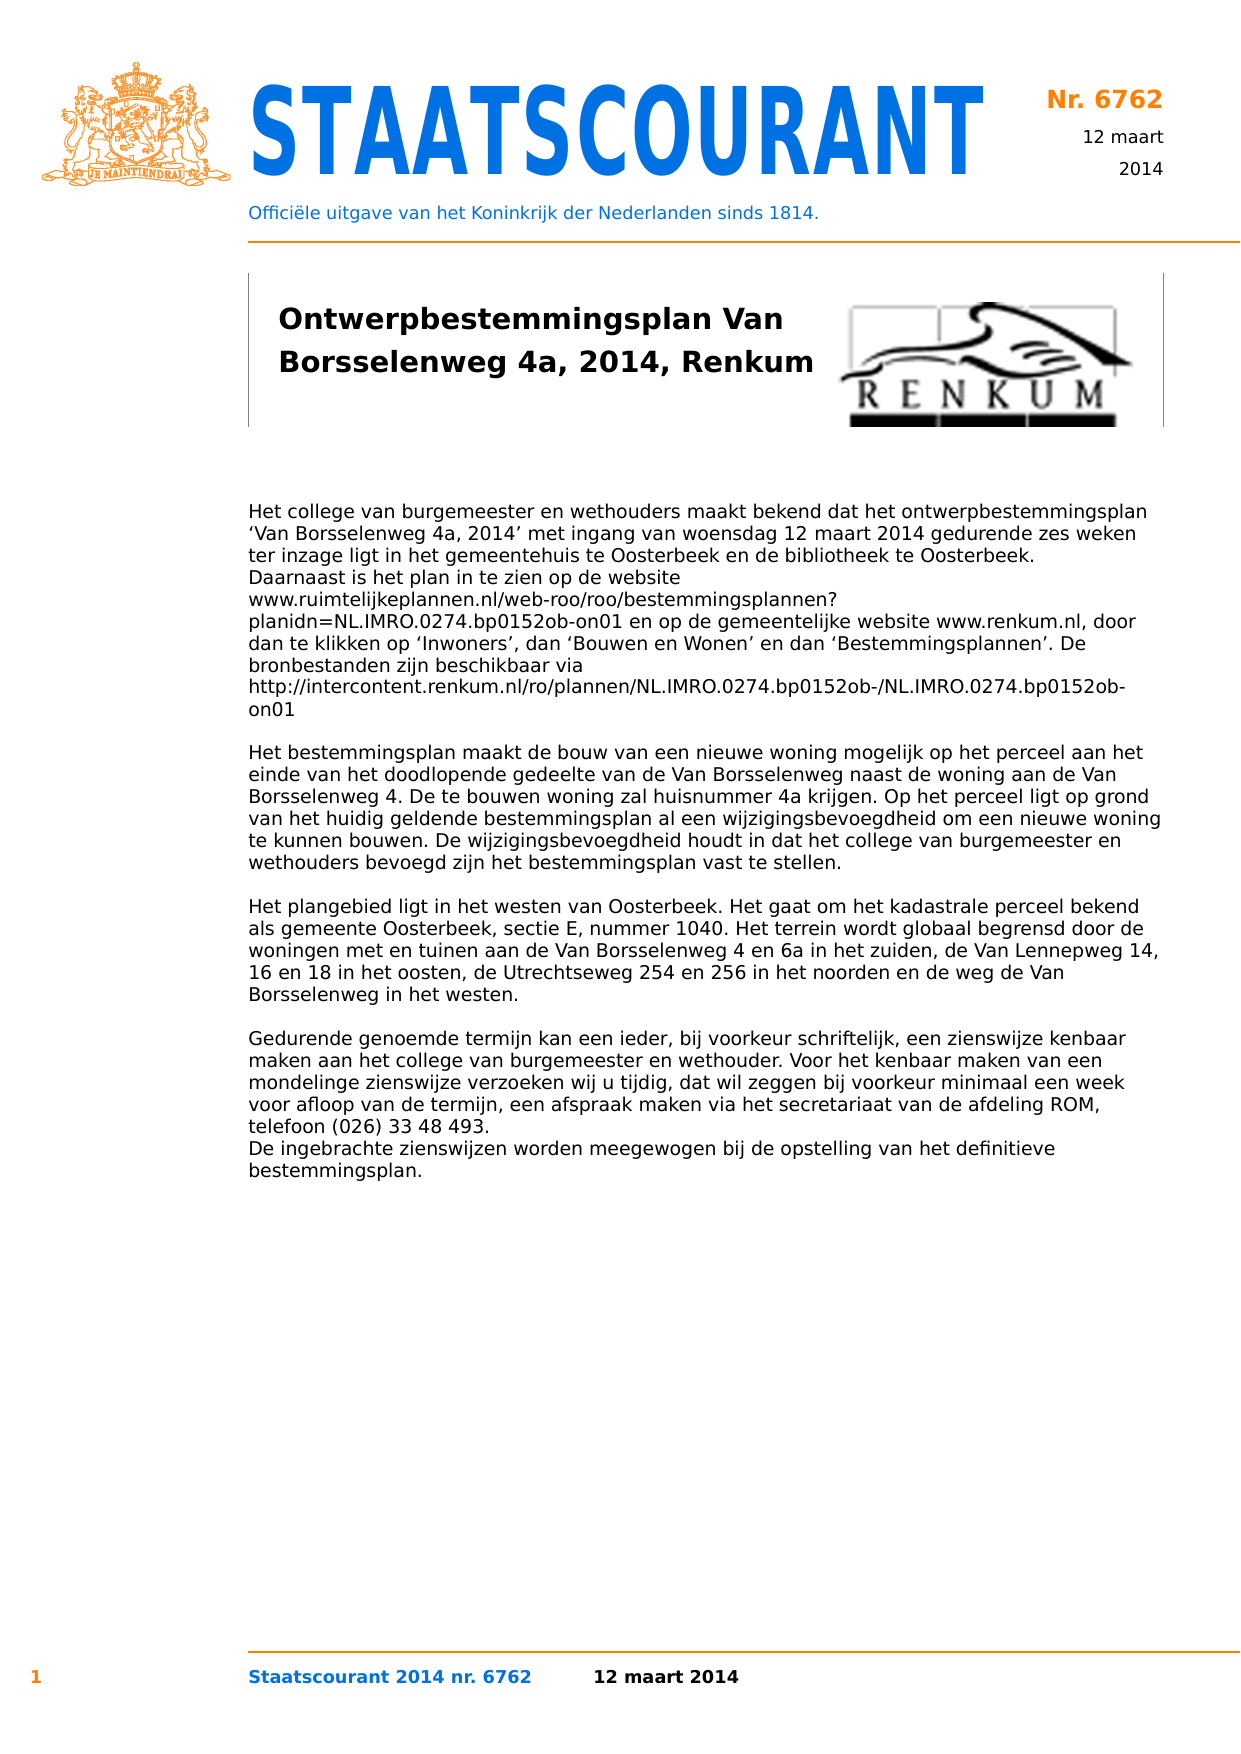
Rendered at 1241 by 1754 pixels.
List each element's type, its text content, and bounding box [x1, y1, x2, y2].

table_header STAATSCOURANT [248, 62, 998, 203]
text Het college van burgemeester en wethouders maakt bekend dat het ontwerpbestemmingsplan ‘Van Borsselenweg 4a, 2014’ met ingang van woensdag 12 maart 2014 gedurende zes weken ter inzage ligt in het gemeentehuis te Oosterbeek en de bibliotheek te Oosterbeek. [248, 501, 1163, 567]
text De ingebrachte zienswijzen worden meegewogen bij de opstelling van het definitieve bestemmingsplan. [248, 1138, 1163, 1182]
table_cell 2014 [998, 153, 1240, 203]
table_cell Officiële uitgave van het Koninkrijk der Nederlanden sinds 1814. [248, 203, 1240, 241]
text Daarnaast is het plan in te zien op de website www.ruimtelijkeplannen.nl/web-roo/roo/bestemmingsplannen?planidn=NL.IMRO.0274.bp0152ob-on01 en op de gemeentelijke website www.renkum.nl, door dan te klikken op ‘Inwoners’, dan ‘Bouwen en Wonen’ en dan ‘Bestemmingsplannen’. De bronbestanden zijn beschikbaar via http://intercontent.renkum.nl/ro/plannen/NL.IMRO.0274.bp0152ob-/NL.IMRO.0274.bp0152ob-on01 [248, 567, 1163, 720]
picture [838, 302, 1134, 427]
text Het plangebied ligt in het westen van Oosterbeek. Het gaat om het kadastrale perceel bekend als gemeente Oosterbeek, sectie E, nummer 1040. Het terrein wordt globaal begrensd door de woningen met en tuinen aan de Van Borsselenweg 4 en 6a in het zuiden, de Van Lennepweg 14, 16 en 18 in het oosten, de Utrechtseweg 254 en 256 in het noorden en de weg de Van Borsselenweg in het westen. [248, 896, 1163, 1006]
text Het bestemmingsplan maakt de bouw van een nieuwe woning mogelijk op het perceel aan het einde van het doodlopende gedeelte van de Van Borsselenweg naast de woning aan de Van Borsselenweg 4. De te bouwen woning zal huisnummer 4a krijgen. Op het perceel ligt op grond van het huidig geldende bestemmingsplan al een wijzigingsbevoegdheid om een nieuwe woning te kunnen bouwen. De wijzigingsbevoegdheid houdt in dat het college van burgemeester en wethouders bevoegd zijn het bestemmingsplan vast te stellen. [248, 742, 1163, 874]
subtitle Ontwerpbestemmingsplan Van Borsselenweg 4a, 2014, Renkum [249, 273, 1163, 427]
picture [41, 62, 231, 186]
text Gedurende genoemde termijn kan een ieder, bij voorkeur schriftelijk, een zienswijze kenbaar maken aan het college van burgemeester en wethouder. Voor het kenbaar maken van een mondelinge zienswijze verzoeken wij u tijdig, dat wil zeggen bij voorkeur minimaal een week voor afloop van de termijn, een afspraak maken via het secretariaat van de afdeling ROM, telefoon (026) 33 48 493. [248, 1028, 1163, 1138]
table_header Nr. 6762 [998, 62, 1240, 121]
table_header [25, 62, 248, 241]
table_cell 12 maart [998, 121, 1240, 153]
